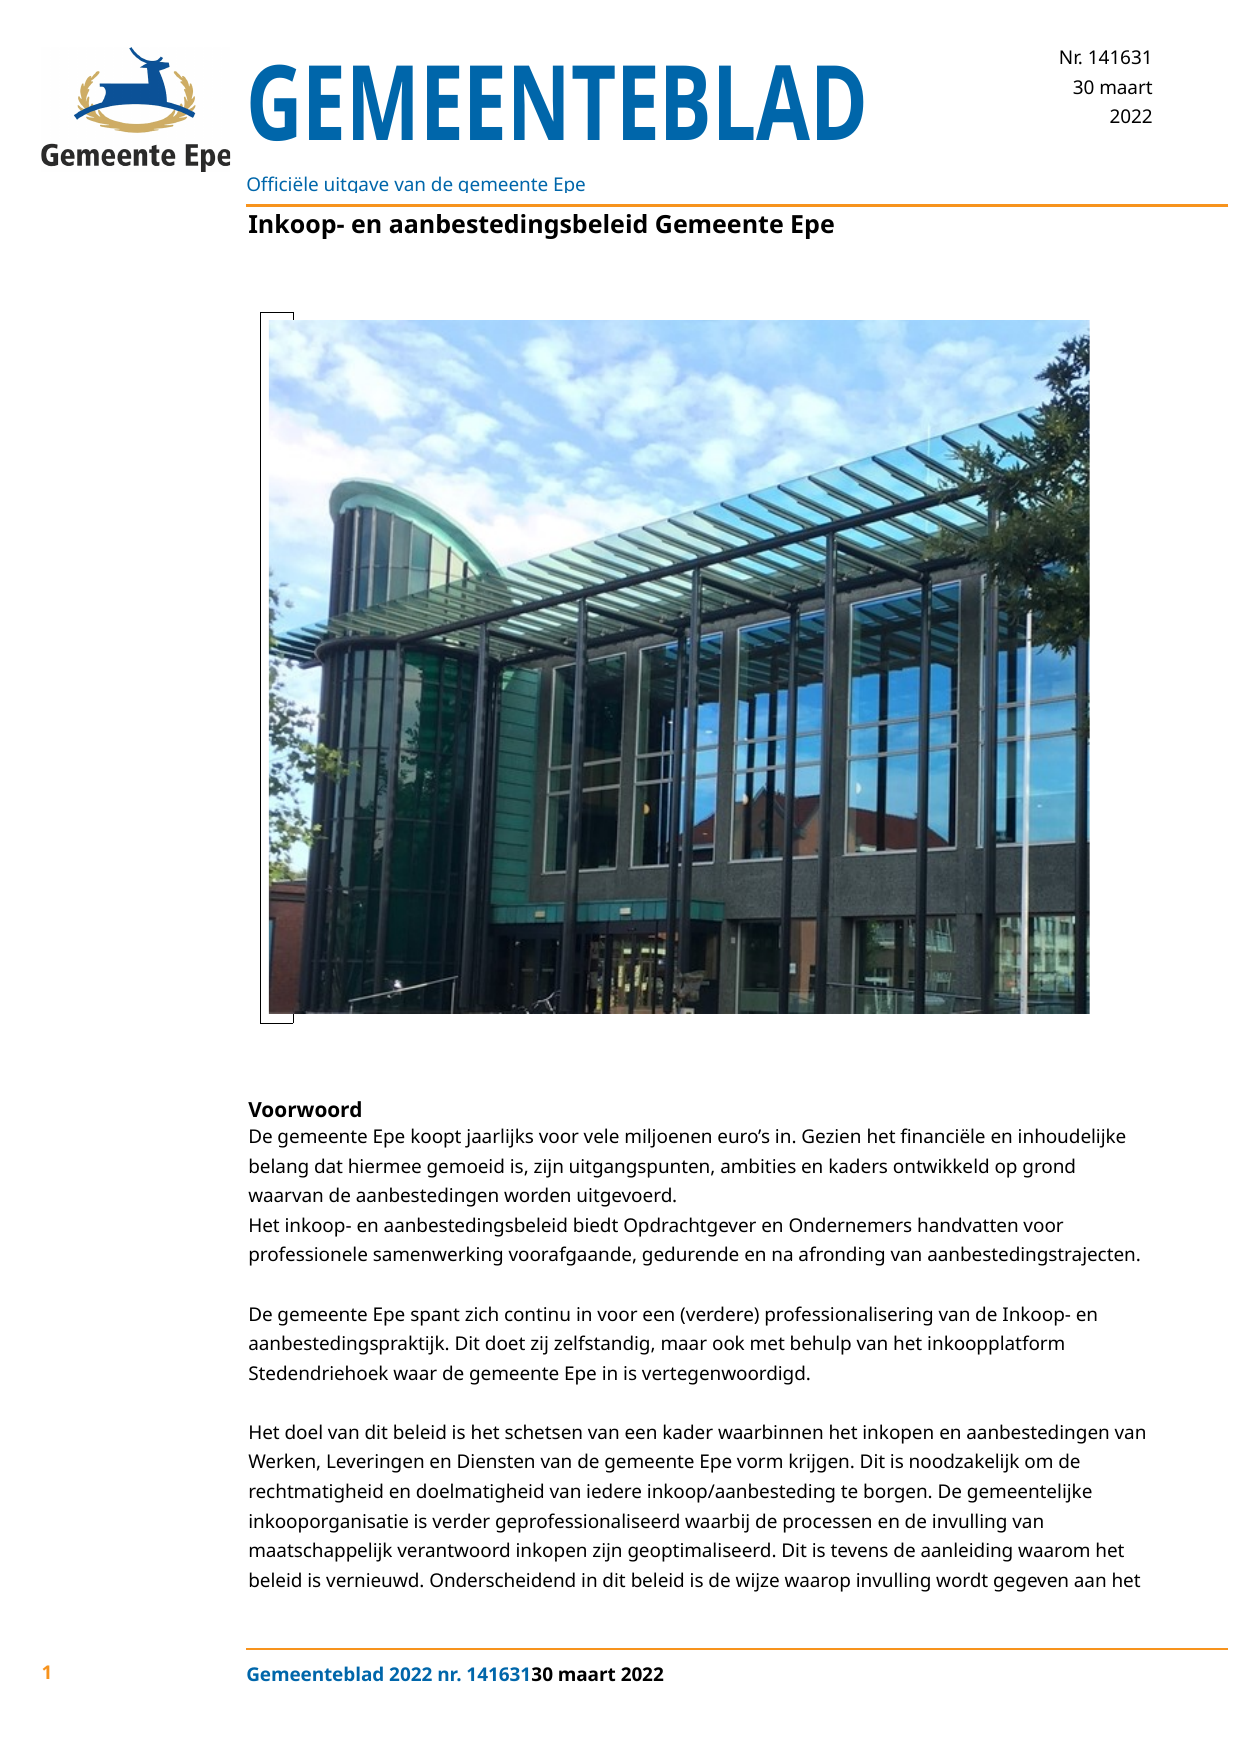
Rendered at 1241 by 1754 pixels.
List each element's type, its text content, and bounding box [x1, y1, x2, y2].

text Voorwoord [248, 1095, 1152, 1123]
picture [268, 320, 1090, 1014]
text Het doel van dit beleid is het schetsen van een kader waarbinnen het inkopen en aanbestedingen van Werken, Leveringen en Diensten van de gemeente Epe vorm krijgen. Dit is noodzakelijk om de rechtmatigheid en doelmatigheid van iedere inkoop/aanbesteding te borgen. De gemeentelijke inkooporganisatie is verder geprofessionaliseerd waarbij de processen en de invulling van maatschappelijk verantwoord inkopen zijn geoptimaliseerd. Dit is tevens de aanleiding waarom het beleid is vernieuwd. Onderscheidend in dit beleid is de wijze waarop invulling wordt gegeven aan het [248, 1419, 1152, 1593]
text Het inkoop- en aanbestedingsbeleid biedt Opdrachtgever en Ondernemers handvatten voor professionele samenwerking voorafgaande, gedurende en na afronding van aanbestedingstrajecten. [248, 1212, 1152, 1267]
text De gemeente Epe spant zich continu in voor een (verdere) professionalisering van de Inkoop- en aanbestedingspraktijk. Dit doet zij zelfstandig, maar ook met behulp van het inkoopplatform Stedendriehoek waar de gemeente Epe in is vertegenwoordigd. [248, 1301, 1152, 1386]
picture [41, 47, 231, 172]
text De gemeente Epe koopt jaarlijks voor vele miljoenen euro’s in. Gezien het financiële en inhoudelijke belang dat hiermee gemoeid is, zijn uitgangspunten, ambities en kaders ontwikkeld op grond waarvan de aanbestedingen worden uitgevoerd. [248, 1123, 1152, 1208]
text Inkoop- en aanbestedingsbeleid Gemeente Epe [248, 207, 1152, 241]
